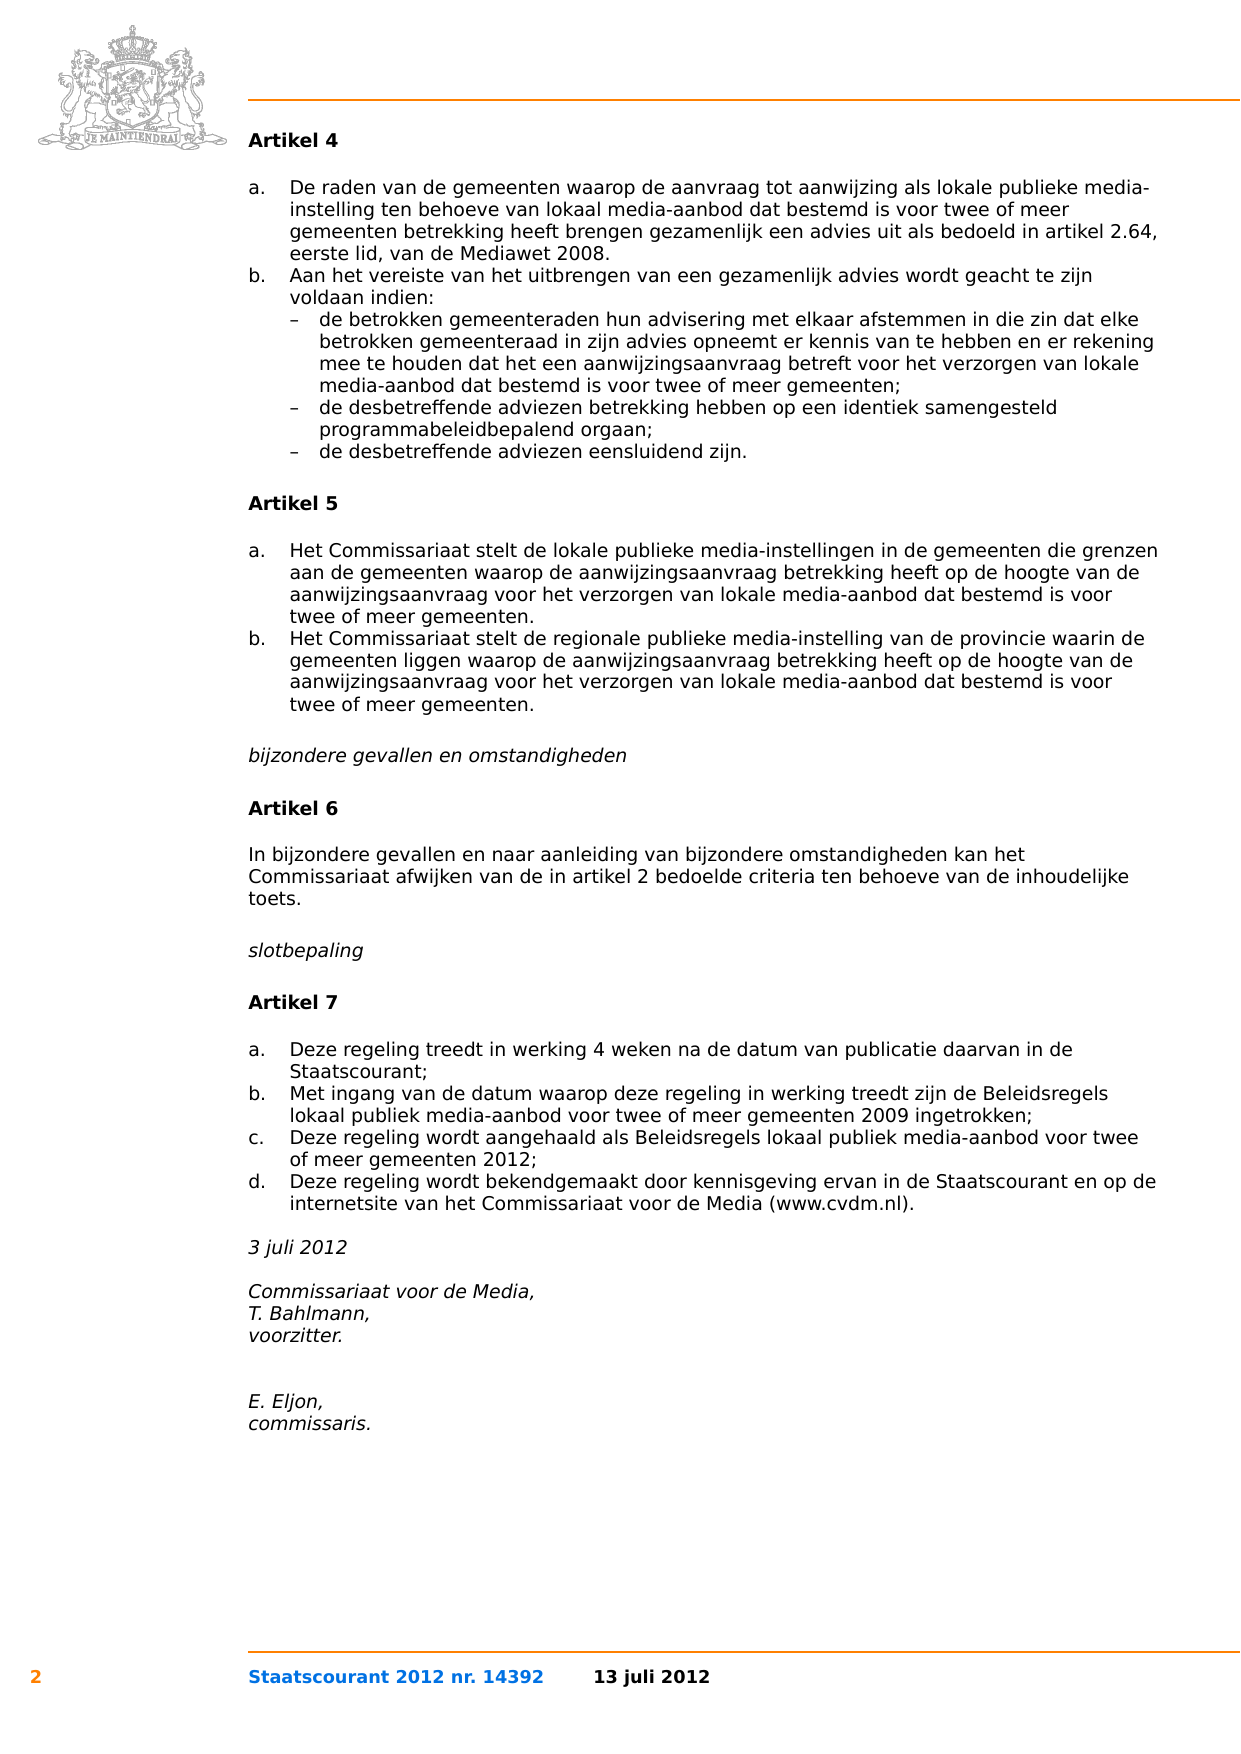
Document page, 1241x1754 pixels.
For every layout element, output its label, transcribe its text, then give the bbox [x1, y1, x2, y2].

text E. Eljon, commissaris. [248, 1369, 1163, 1434]
picture [38, 25, 227, 150]
text – de desbetreffende adviezen betrekking hebben op een identiek samengesteld programmabeleidbepalend orgaan; [289, 397, 1163, 441]
subtitle Artikel 4 [248, 130, 1163, 152]
text – de betrokken gemeenteraden hun advisering met elkaar afstemmen in die zin dat elke betrokken gemeenteraad in zijn advies opneemt er kennis van te hebben en er rekening mee te houden dat het een aanwijzingsaanvraag betreft voor het verzorgen van lokale media-aanbod dat bestemd is voor twee of meer gemeenten; [289, 309, 1163, 397]
text Commissariaat voor de Media, T. Bahlmann, voorzitter. [248, 1281, 1163, 1347]
subtitle slotbepaling [248, 940, 1163, 962]
text – de desbetreffende adviezen eensluidend zijn. [289, 441, 1163, 463]
subtitle bijzondere gevallen en omstandigheden [248, 745, 1163, 767]
text a. Deze regeling treedt in werking 4 weken na de datum van publicatie daarvan in de Staatscourant; [248, 1039, 1163, 1083]
text a. De raden van de gemeenten waarop de aanvraag tot aanwijzing als lokale publieke media-instelling ten behoeve van lokaal media-aanbod dat bestemd is voor twee of meer gemeenten betrekking heeft brengen gezamenlijk een advies uit als bedoeld in artikel 2.64, eerste lid, van de Mediawet 2008. [248, 177, 1163, 265]
subtitle Artikel 6 [248, 797, 1163, 819]
text c. Deze regeling wordt aangehaald als Beleidsregels lokaal publiek media-aanbod voor twee of meer gemeenten 2012; [248, 1127, 1163, 1171]
text d. Deze regeling wordt bekendgemaakt door kennisgeving ervan in de Staatscourant en op de internetsite van het Commissariaat voor de Media (www.cvdm.nl). [248, 1171, 1163, 1215]
text b. Het Commissariaat stelt de regionale publieke media-instelling van de provincie waarin de gemeenten liggen waarop de aanwijzingsaanvraag betrekking heeft op de hoogte van de aanwijzingsaanvraag voor het verzorgen van lokale media-aanbod dat bestemd is voor twee of meer gemeenten. [248, 627, 1163, 715]
text a. Het Commissariaat stelt de lokale publieke media-instellingen in de gemeenten die grenzen aan de gemeenten waarop de aanwijzingsaanvraag betrekking heeft op de hoogte van de aanwijzingsaanvraag voor het verzorgen van lokale media-aanbod dat bestemd is voor twee of meer gemeenten. [248, 539, 1163, 627]
subtitle Artikel 5 [248, 493, 1163, 514]
text In bijzondere gevallen en naar aanleiding van bijzondere omstandigheden kan het Commissariaat afwijken van de in artikel 2 bedoelde criteria ten behoeve van de inhoudelijke toets. [248, 844, 1163, 910]
text b. Met ingang van de datum waarop deze regeling in werking treedt zijn de Beleidsregels lokaal publiek media-aanbod voor twee of meer gemeenten 2009 ingetrokken; [248, 1083, 1163, 1127]
text b. Aan het vereiste van het uitbrengen van een gezamenlijk advies wordt geacht te zijn voldaan indien: [248, 265, 1163, 309]
text 3 juli 2012 [248, 1237, 1163, 1259]
subtitle Artikel 7 [248, 992, 1163, 1014]
